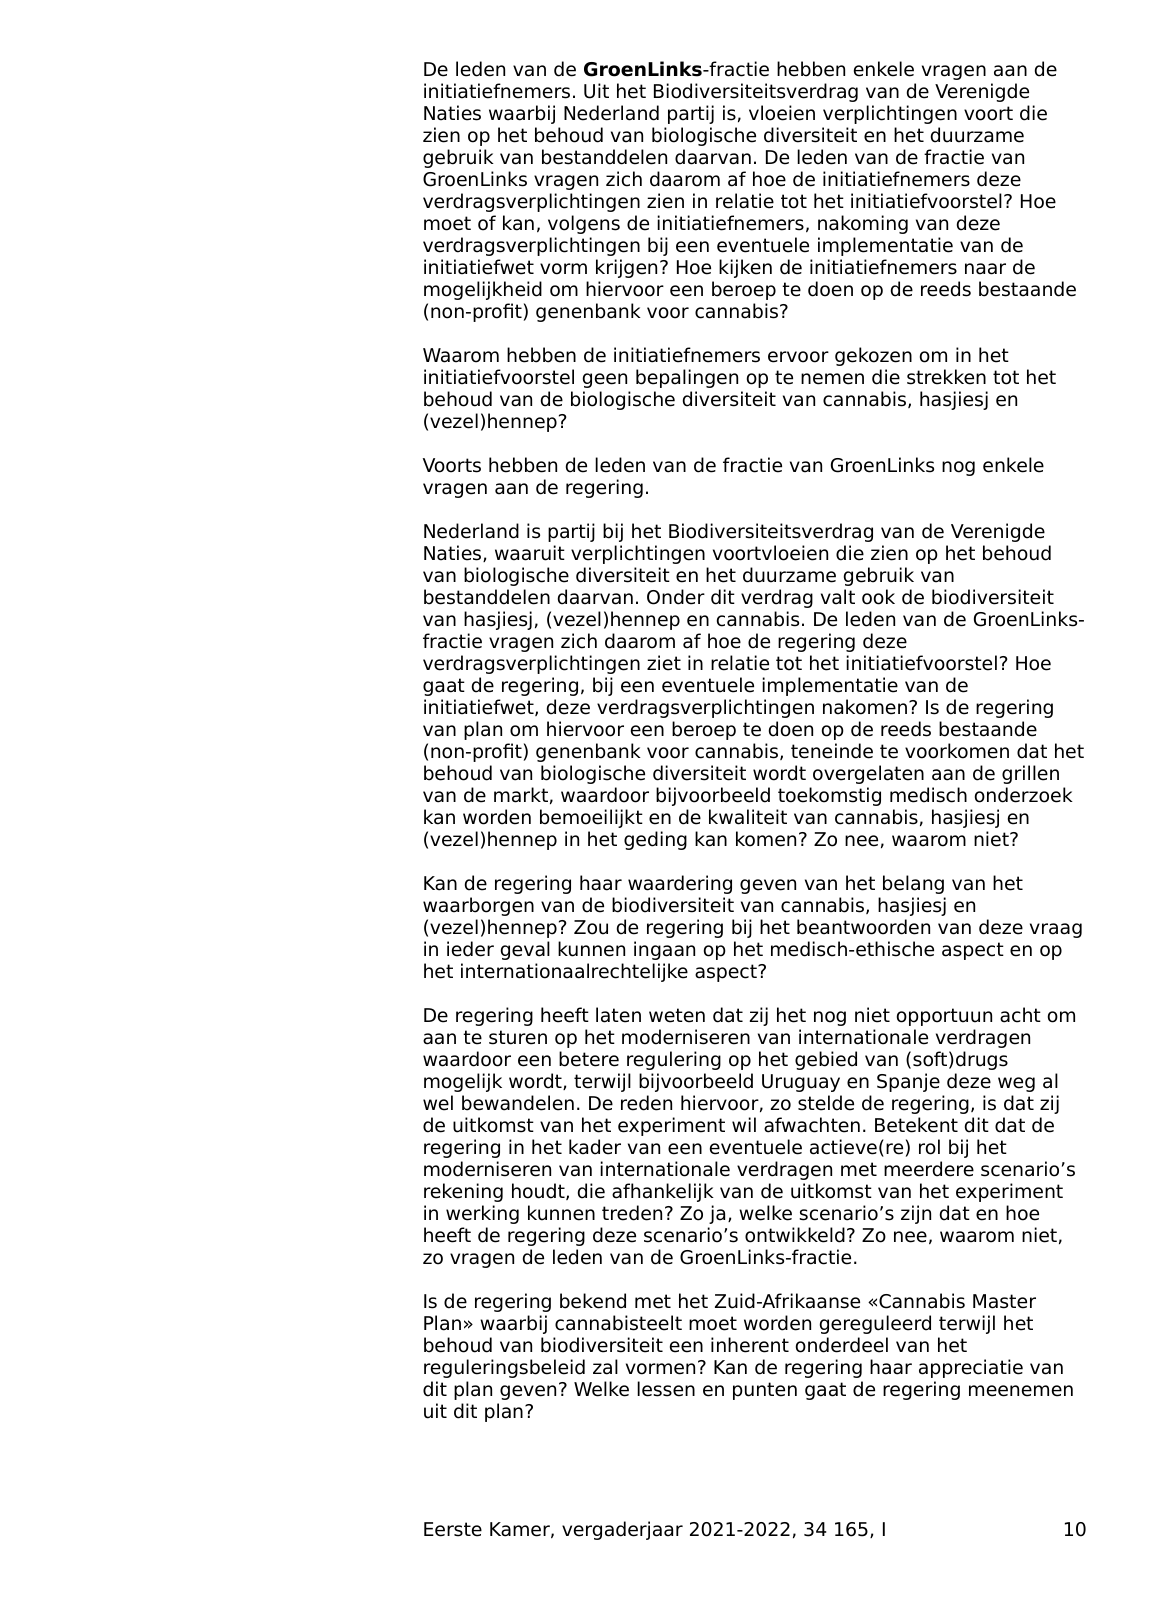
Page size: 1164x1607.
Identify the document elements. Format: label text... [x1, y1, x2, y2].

text Kan de regering haar waardering geven van het belang van het waarborgen van de biodiversiteit van cannabis, hasjiesj en (vezel)hennep? Zou de regering bij het beantwoorden van deze vraag in ieder geval kunnen ingaan op het medisch-ethische aspect en op het internationaalrechtelijke aspect? [422, 873, 1087, 983]
text Waarom hebben de initiatiefnemers ervoor gekozen om in het initiatiefvoorstel geen bepalingen op te nemen die strekken tot het behoud van de biologische diversiteit van cannabis, hasjiesj en (vezel)hennep? [422, 345, 1087, 433]
text Voorts hebben de leden van de fractie van GroenLinks nog enkele vragen aan de regering. [422, 455, 1087, 499]
text Nederland is partij bij het Biodiversiteitsverdrag van de Verenigde Naties, waaruit verplichtingen voortvloeien die zien op het behoud van biologische diversiteit en het duurzame gebruik van bestanddelen daarvan. Onder dit verdrag valt ook de biodiversiteit van hasjiesj, (vezel)hennep en cannabis. De leden van de GroenLinks-fractie vragen zich daarom af hoe de regering deze verdragsverplichtingen ziet in relatie tot het initiatiefvoorstel? Hoe gaat de regering, bij een eventuele implementatie van de initiatiefwet, deze verdragsverplichtingen nakomen? Is de regering van plan om hiervoor een beroep te doen op de reeds bestaande (non-profit) genenbank voor cannabis, teneinde te voorkomen dat het behoud van biologische diversiteit wordt overgelaten aan de grillen van de markt, waardoor bijvoorbeeld toekomstig medisch onderzoek kan worden bemoeilijkt en de kwaliteit van cannabis, hasjiesj en (vezel)hennep in het geding kan komen? Zo nee, waarom niet? [422, 521, 1087, 851]
text De leden van de GroenLinks-fractie hebben enkele vragen aan de initiatiefnemers. Uit het Biodiversiteitsverdrag van de Verenigde Naties waarbij Nederland partij is, vloeien verplichtingen voort die zien op het behoud van biologische diversiteit en het duurzame gebruik van bestanddelen daarvan. De leden van de fractie van GroenLinks vragen zich daarom af hoe de initiatiefnemers deze verdragsverplichtingen zien in relatie tot het initiatiefvoorstel? Hoe moet of kan, volgens de initiatiefnemers, nakoming van deze verdragsverplichtingen bij een eventuele implementatie van de initiatiefwet vorm krijgen? Hoe kijken de initiatiefnemers naar de mogelijkheid om hiervoor een beroep te doen op de reeds bestaande (non-profit) genenbank voor cannabis? [422, 59, 1087, 323]
text Is de regering bekend met het Zuid-Afrikaanse «Cannabis Master Plan» waarbij cannabisteelt moet worden gereguleerd terwijl het behoud van biodiversiteit een inherent onderdeel van het reguleringsbeleid zal vormen? Kan de regering haar appreciatie van dit plan geven? Welke lessen en punten gaat de regering meenemen uit dit plan? [422, 1291, 1087, 1423]
text De regering heeft laten weten dat zij het nog niet opportuun acht om aan te sturen op het moderniseren van internationale verdragen waardoor een betere regulering op het gebied van (soft)drugs mogelijk wordt, terwijl bijvoorbeeld Uruguay en Spanje deze weg al wel bewandelen. De reden hiervoor, zo stelde de regering, is dat zij de uitkomst van het experiment wil afwachten. Betekent dit dat de regering in het kader van een eventuele actieve(re) rol bij het moderniseren van internationale verdragen met meerdere scenario’s rekening houdt, die afhankelijk van de uitkomst van het experiment in werking kunnen treden? Zo ja, welke scenario’s zijn dat en hoe heeft de regering deze scenario’s ontwikkeld? Zo nee, waarom niet, zo vragen de leden van de GroenLinks-fractie. [422, 1005, 1087, 1269]
